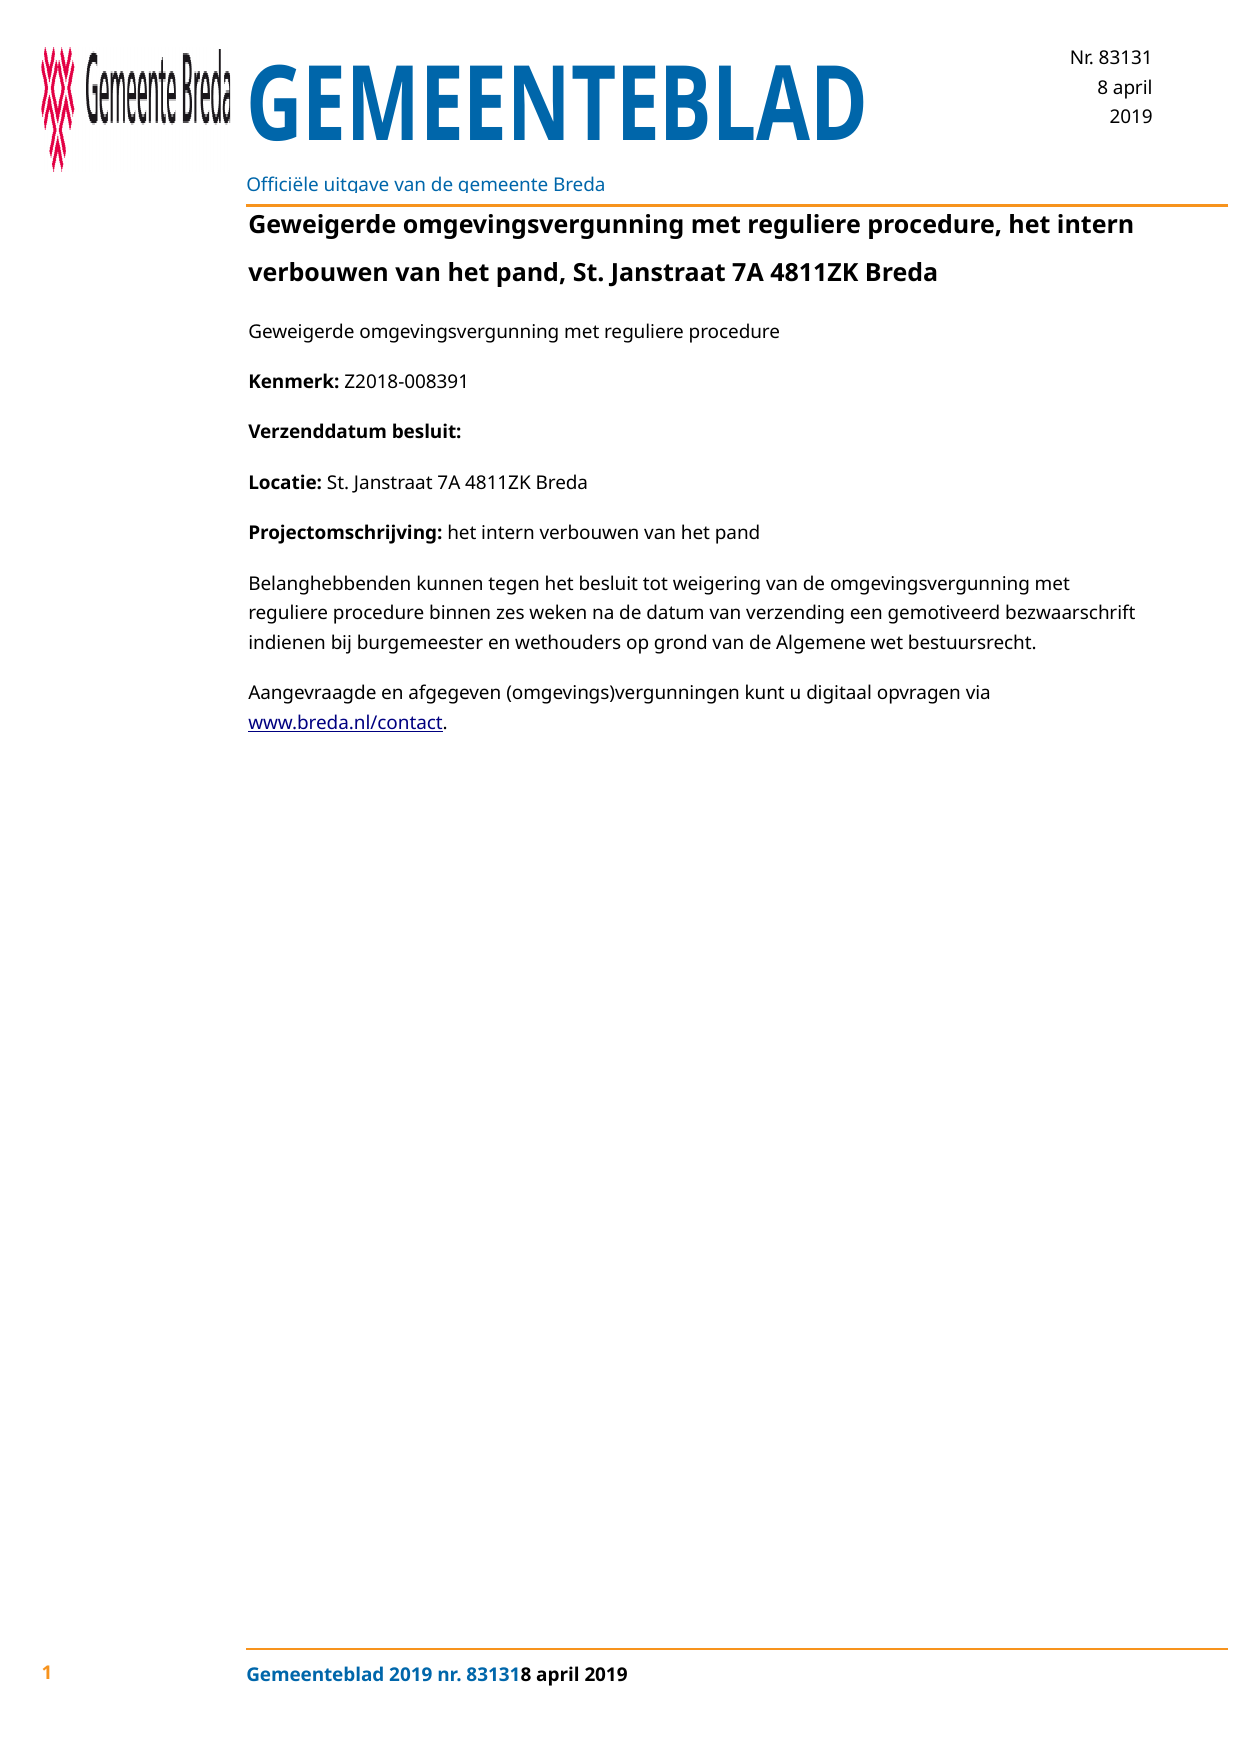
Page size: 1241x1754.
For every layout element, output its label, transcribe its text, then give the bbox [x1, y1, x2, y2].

text Projectomschrijving: het intern verbouwen van het pand [248, 519, 1152, 545]
text Aangevraagde en afgegeven (omgevings)vergunningen kunt u digitaal opvragen via www.breda.nl/contact. [248, 679, 1152, 735]
text Verzenddatum besluit: [248, 419, 1152, 444]
text Geweigerde omgevingsvergunning met reguliere procedure, het intern verbouwen van het pand, St. Janstraat 7A 4811ZK Breda [248, 207, 1152, 288]
text Belanghebbenden kunnen tegen het besluit tot weigering van de omgevingsvergunning met reguliere procedure binnen zes weken na de datum van verzending een gemotiveerd bezwaarschrift indienen bij burgemeester en wethouders op grond van de Algemene wet bestuursrecht. [248, 570, 1152, 655]
text Geweigerde omgevingsvergunning met reguliere procedure [248, 318, 1152, 344]
picture [41, 47, 231, 172]
text Kenmerk: Z2018-008391 [248, 368, 1152, 394]
text Locatie: St. Janstraat 7A 4811ZK Breda [248, 469, 1152, 495]
